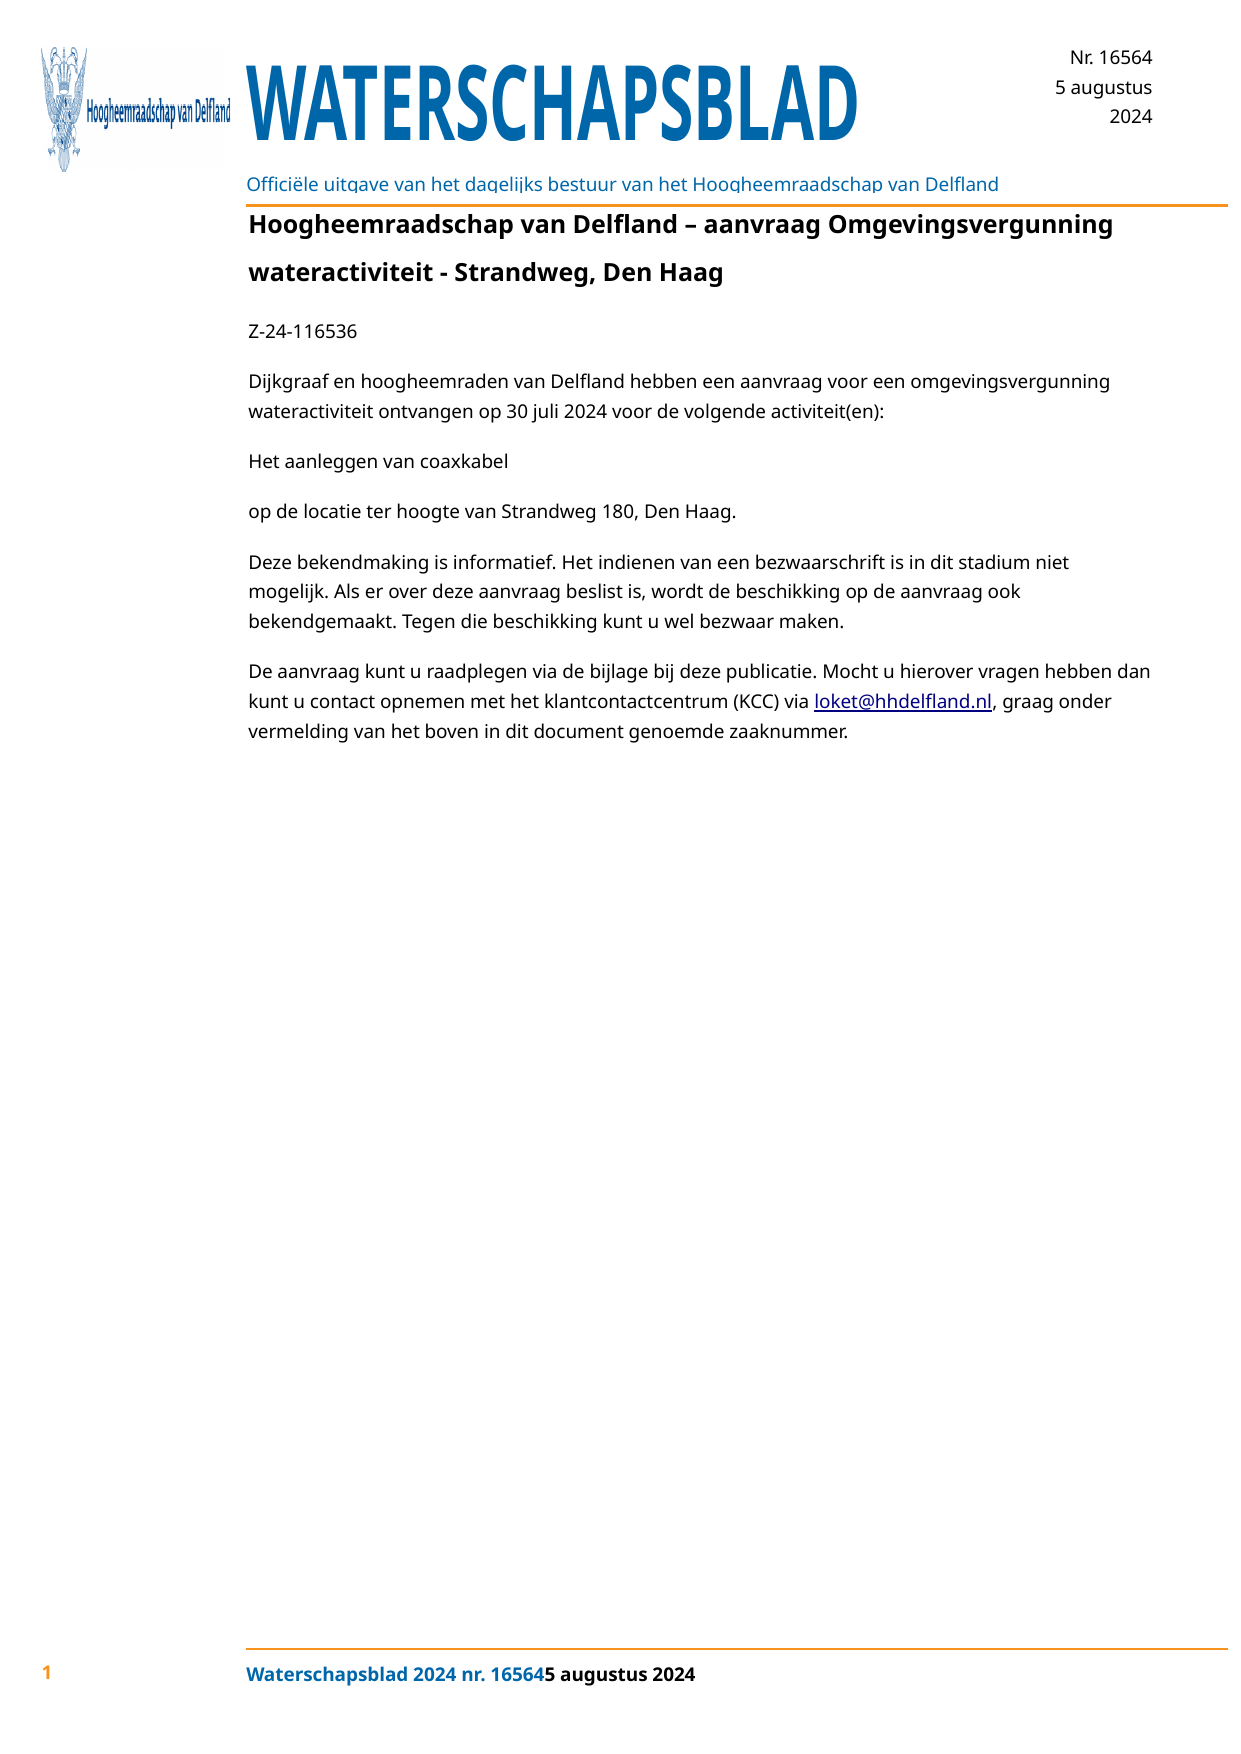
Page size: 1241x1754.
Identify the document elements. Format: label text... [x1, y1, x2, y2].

text Dijkgraaf en hoogheemraden van Delfland hebben een aanvraag voor een omgevingsvergunning wateractiviteit ontvangen op 30 juli 2024 voor de volgende activiteit(en): [248, 368, 1152, 424]
text De aanvraag kunt u raadplegen via de bijlage bij deze publicatie. Mocht u hierover vragen hebben dan kunt u contact opnemen met het klantcontactcentrum (KCC) via loket@hhdelfland.nl, graag onder vermelding van het boven in dit document genoemde zaaknummer. [248, 659, 1152, 744]
picture [41, 47, 231, 172]
text Het aanleggen van coaxkabel [248, 448, 1152, 474]
text Deze bekendmaking is informatief. Het indienen van een bezwaarschrift is in dit stadium niet mogelijk. Als er over deze aanvraag beslist is, wordt de beschikking op de aanvraag ook bekendgemaakt. Tegen die beschikking kunt u wel bezwaar maken. [248, 549, 1152, 634]
text op de locatie ter hoogte van Strandweg 180, Den Haag. [248, 499, 1152, 524]
text Z-24-116536 [248, 318, 1152, 344]
text Hoogheemraadschap van Delfland – aanvraag Omgevingsvergunning wateractiviteit - Strandweg, Den Haag [248, 207, 1152, 288]
